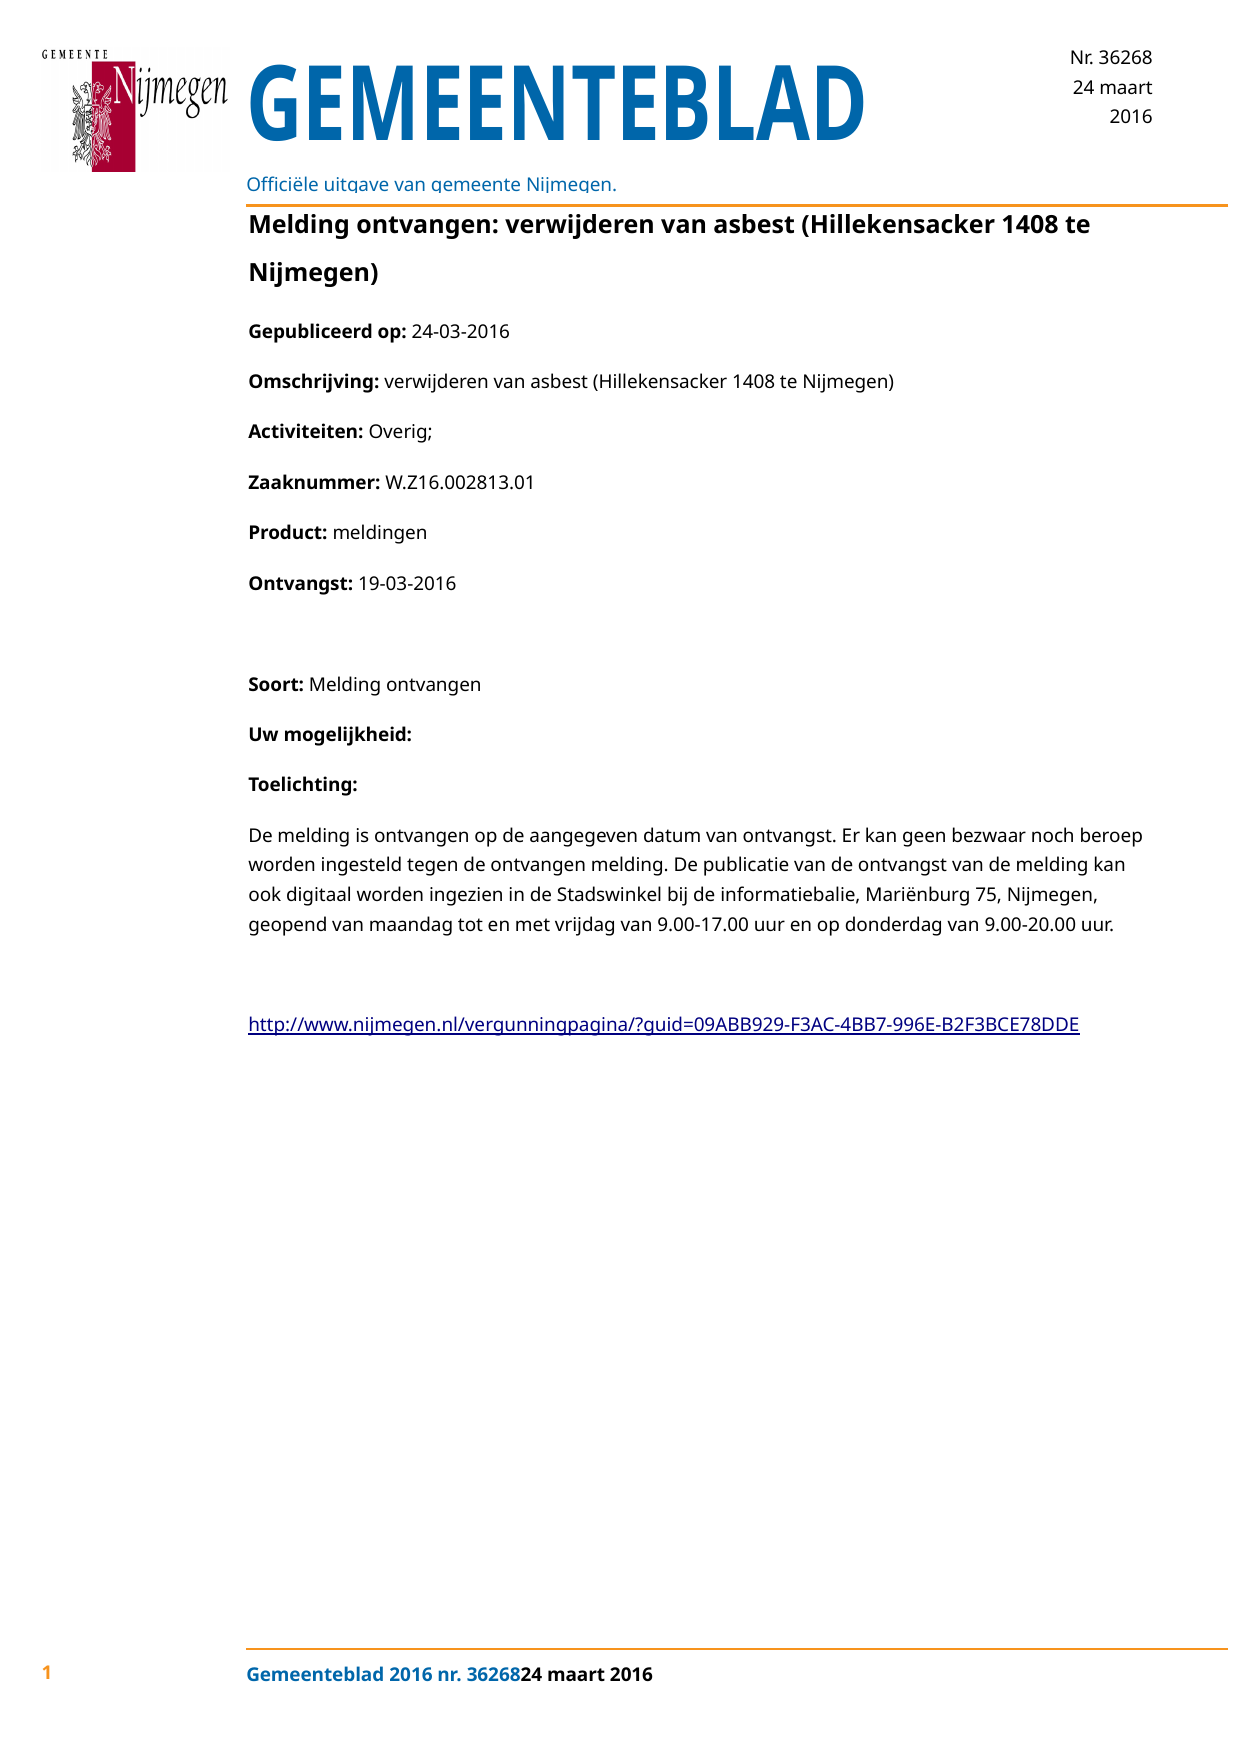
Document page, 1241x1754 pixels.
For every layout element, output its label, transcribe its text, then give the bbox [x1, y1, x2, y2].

text Omschrijving: verwijderen van asbest (Hillekensacker 1408 te Nijmegen) [248, 368, 1152, 394]
text http://www.nijmegen.nl/vergunningpagina/?guid=09ABB929-F3AC-4BB7-996E-B2F3BCE78DDE [248, 1012, 1152, 1037]
text Melding ontvangen: verwijderen van asbest (Hillekensacker 1408 te Nijmegen) [248, 207, 1152, 288]
text Soort: Melding ontvangen [248, 671, 1152, 697]
text Zaaknummer: W.Z16.002813.01 [248, 469, 1152, 495]
text Product: meldingen [248, 519, 1152, 545]
text Toelichting: [248, 772, 1152, 797]
text Ontvangst: 19-03-2016 [248, 570, 1152, 596]
text Gepubliceerd op: 24-03-2016 [248, 318, 1152, 344]
text Activiteiten: Overig; [248, 419, 1152, 444]
text Uw mogelijkheid: [248, 721, 1152, 747]
text De melding is ontvangen op de aangegeven datum van ontvangst. Er kan geen bezwaar noch beroep worden ingesteld tegen de ontvangen melding. De publicatie van de ontvangst van de melding kan ook digitaal worden ingezien in de Stadswinkel bij de informatiebalie, Mariënburg 75, Nijmegen, geopend van maandag tot en met vrijdag van 9.00-17.00 uur en op donderdag van 9.00-20.00 uur. [248, 822, 1152, 937]
picture [41, 47, 231, 172]
